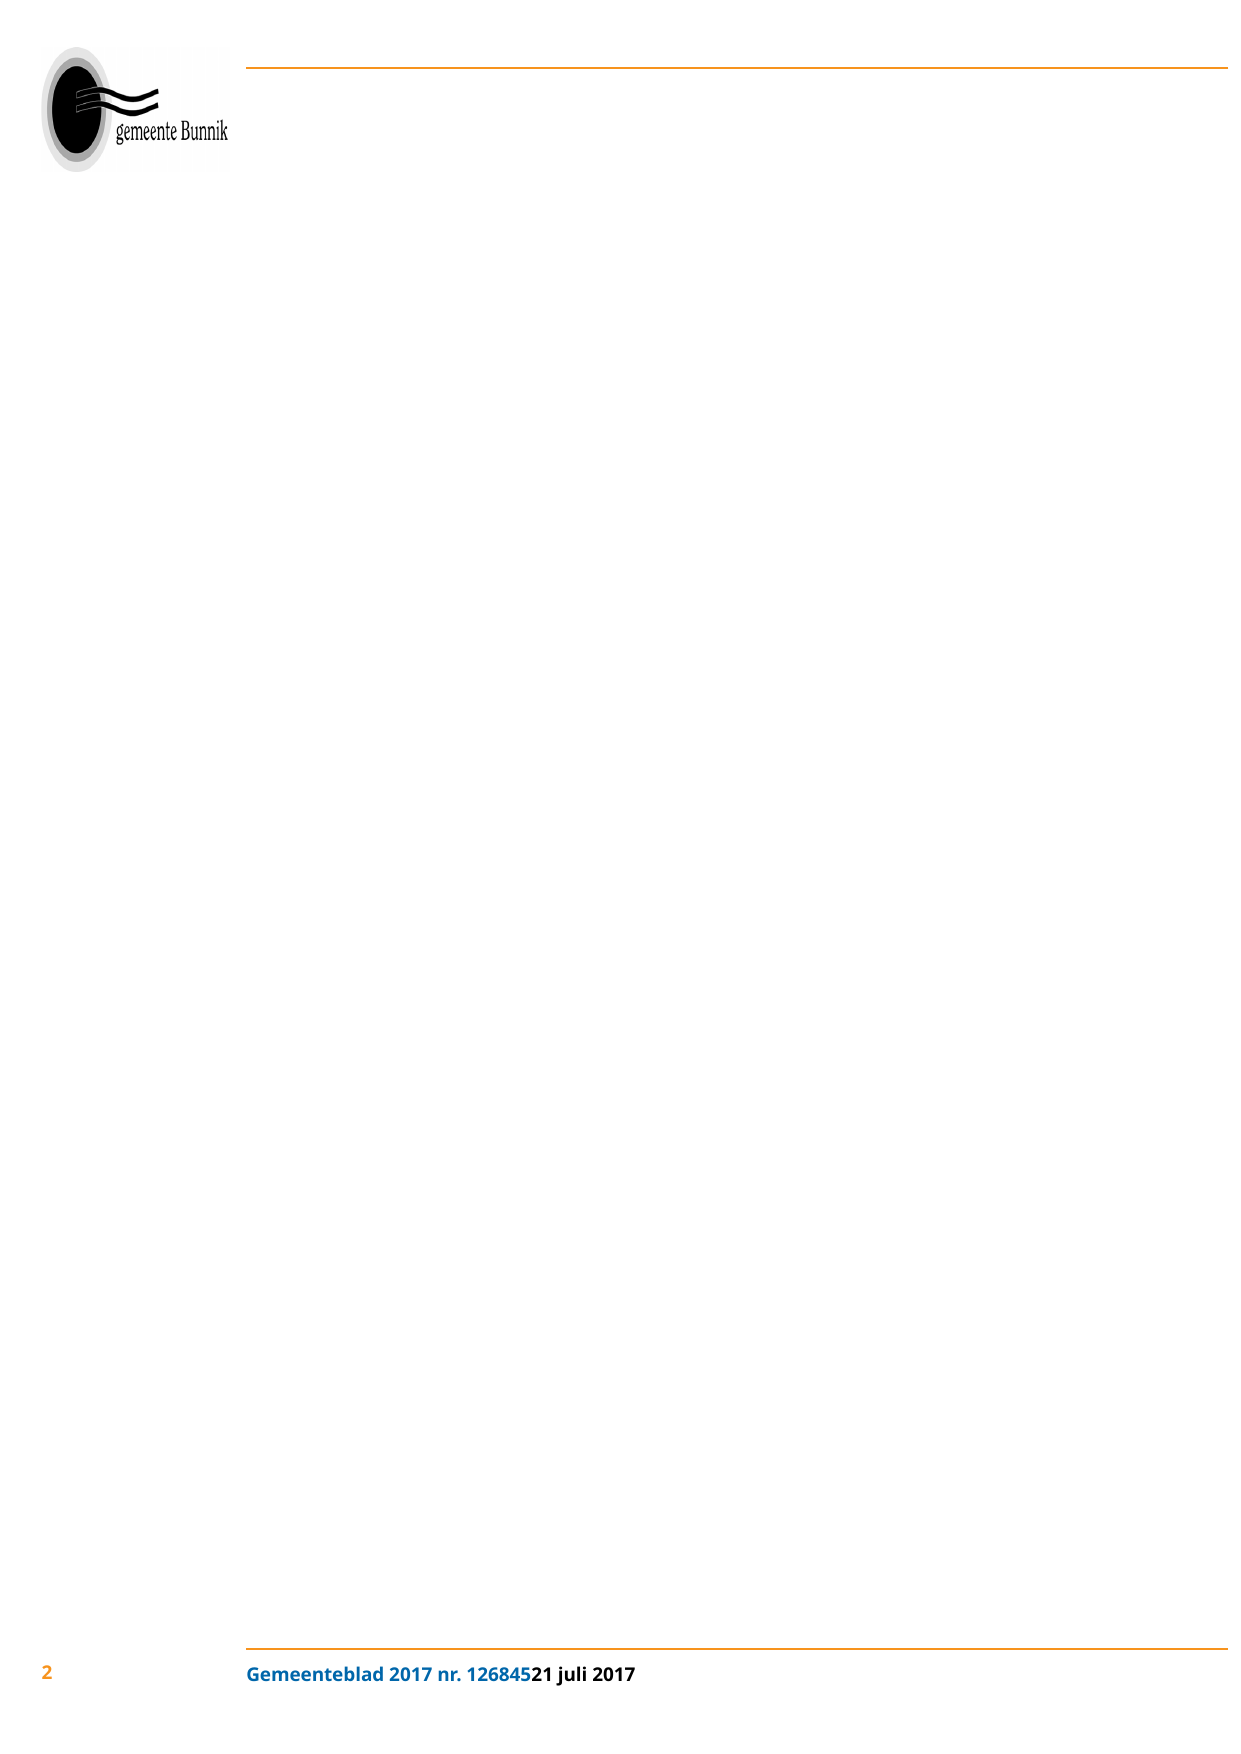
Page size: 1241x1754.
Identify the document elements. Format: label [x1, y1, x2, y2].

picture [41, 47, 231, 172]
